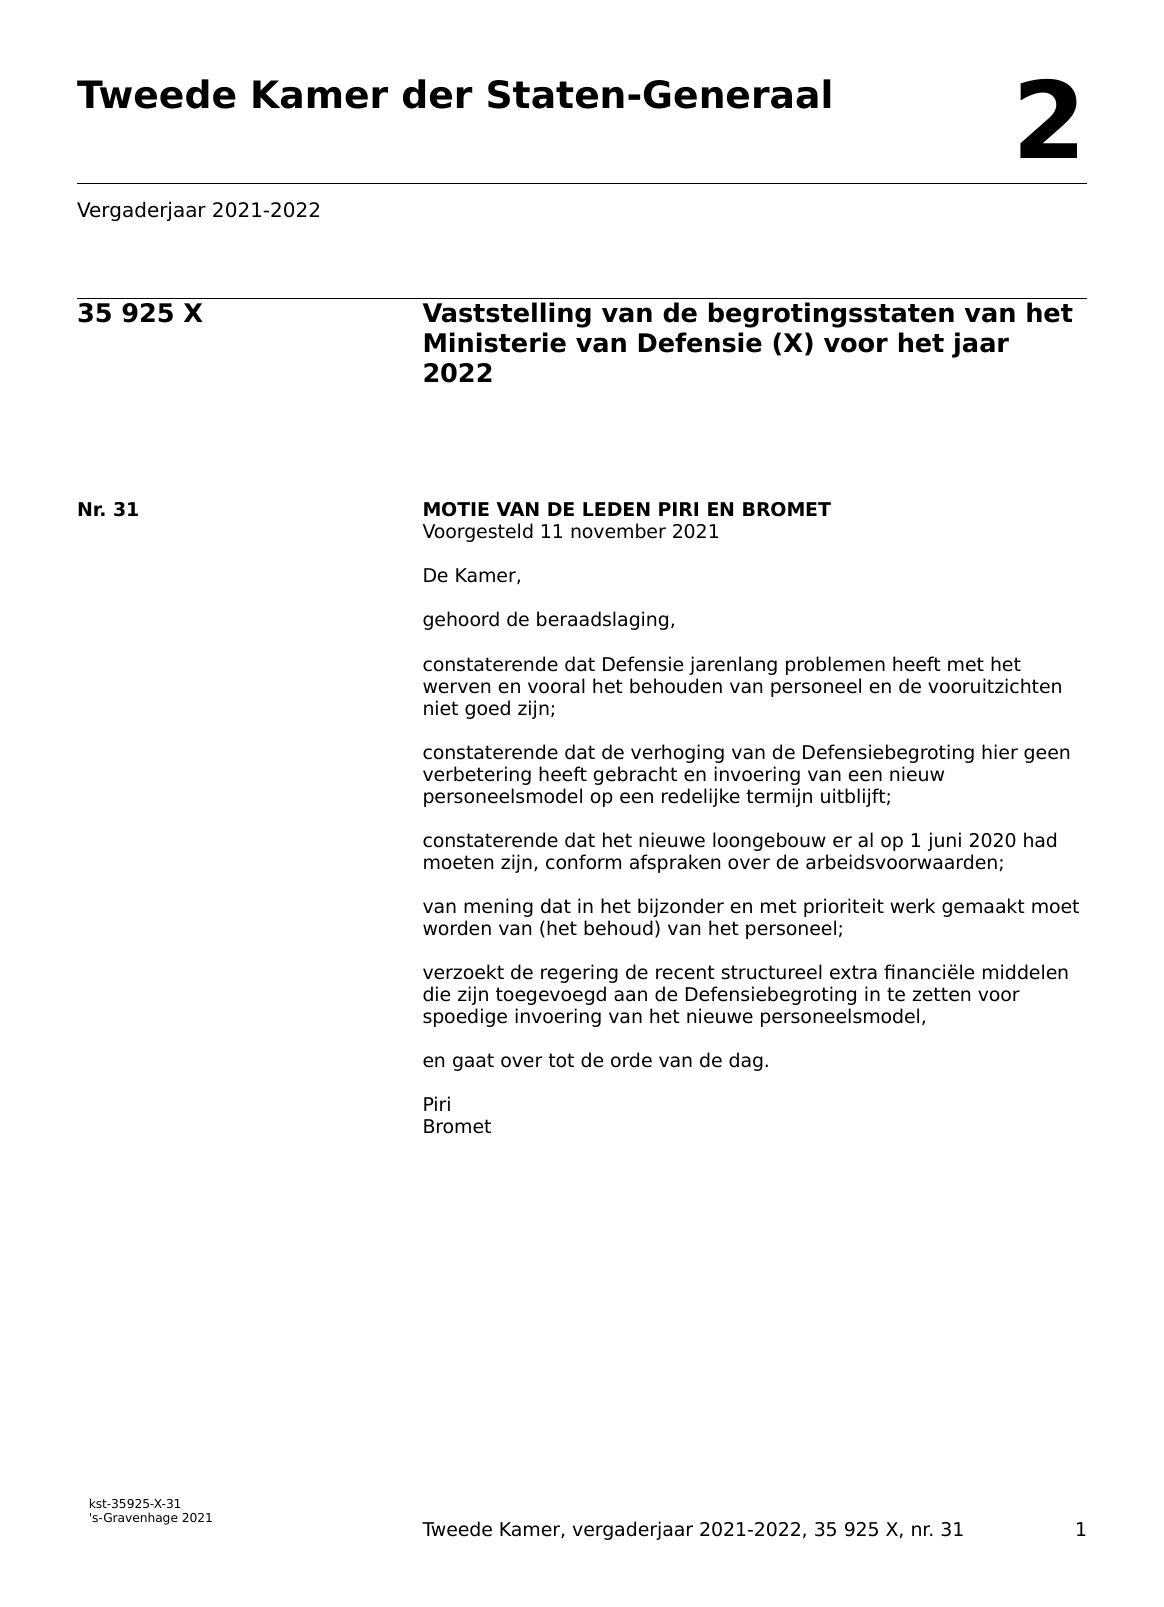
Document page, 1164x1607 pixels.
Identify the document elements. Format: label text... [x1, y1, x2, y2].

text verzoekt de regering de recent structureel extra financiële middelen die zijn toegevoegd aan de Defensiebegroting in te zetten voor spoedige invoering van het nieuwe personeelsmodel, [422, 962, 1087, 1028]
text en gaat over tot de orde van de dag. [422, 1050, 1087, 1072]
text Piri [422, 1094, 1087, 1116]
text Bromet [422, 1116, 1087, 1138]
text Voorgesteld 11 november 2021 [422, 521, 1087, 543]
text constaterende dat het nieuwe loongebouw er al op 1 juni 2020 had moeten zijn, conform afspraken over de arbeidsvoorwaarden; [422, 830, 1087, 874]
text constaterende dat Defensie jarenlang problemen heeft met het werven en vooral het behouden van personeel en de vooruitzichten niet goed zijn; [422, 653, 1087, 719]
table_header Tweede Kamer der Staten-Generaal [77, 59, 886, 183]
text kst-35925-X-31 [88, 1497, 323, 1511]
subtitle 35 925 X Vaststelling van de begrotingsstaten van het Ministerie van Defensie (X) voor het jaar 2022 [77, 299, 1087, 388]
table_header 2 [886, 59, 1087, 183]
text De Kamer, [422, 565, 1087, 587]
text van mening dat in het bijzonder en met prioriteit werk gemaakt moet worden van (het behoud) van het personeel; [422, 896, 1087, 940]
text gehoord de beraadslaging, [422, 609, 1087, 631]
text constaterende dat de verhoging van de Defensiebegroting hier geen verbetering heeft gebracht en invoering van een nieuw personeelsmodel op een redelijke termijn uitblijft; [422, 742, 1087, 808]
text 's-Gravenhage 2021 [88, 1511, 323, 1525]
table_cell Vergaderjaar 2021-2022 [77, 184, 1087, 298]
subtitle Nr. 31 MOTIE VAN DE LEDEN PIRI EN BROMET [77, 499, 1087, 521]
